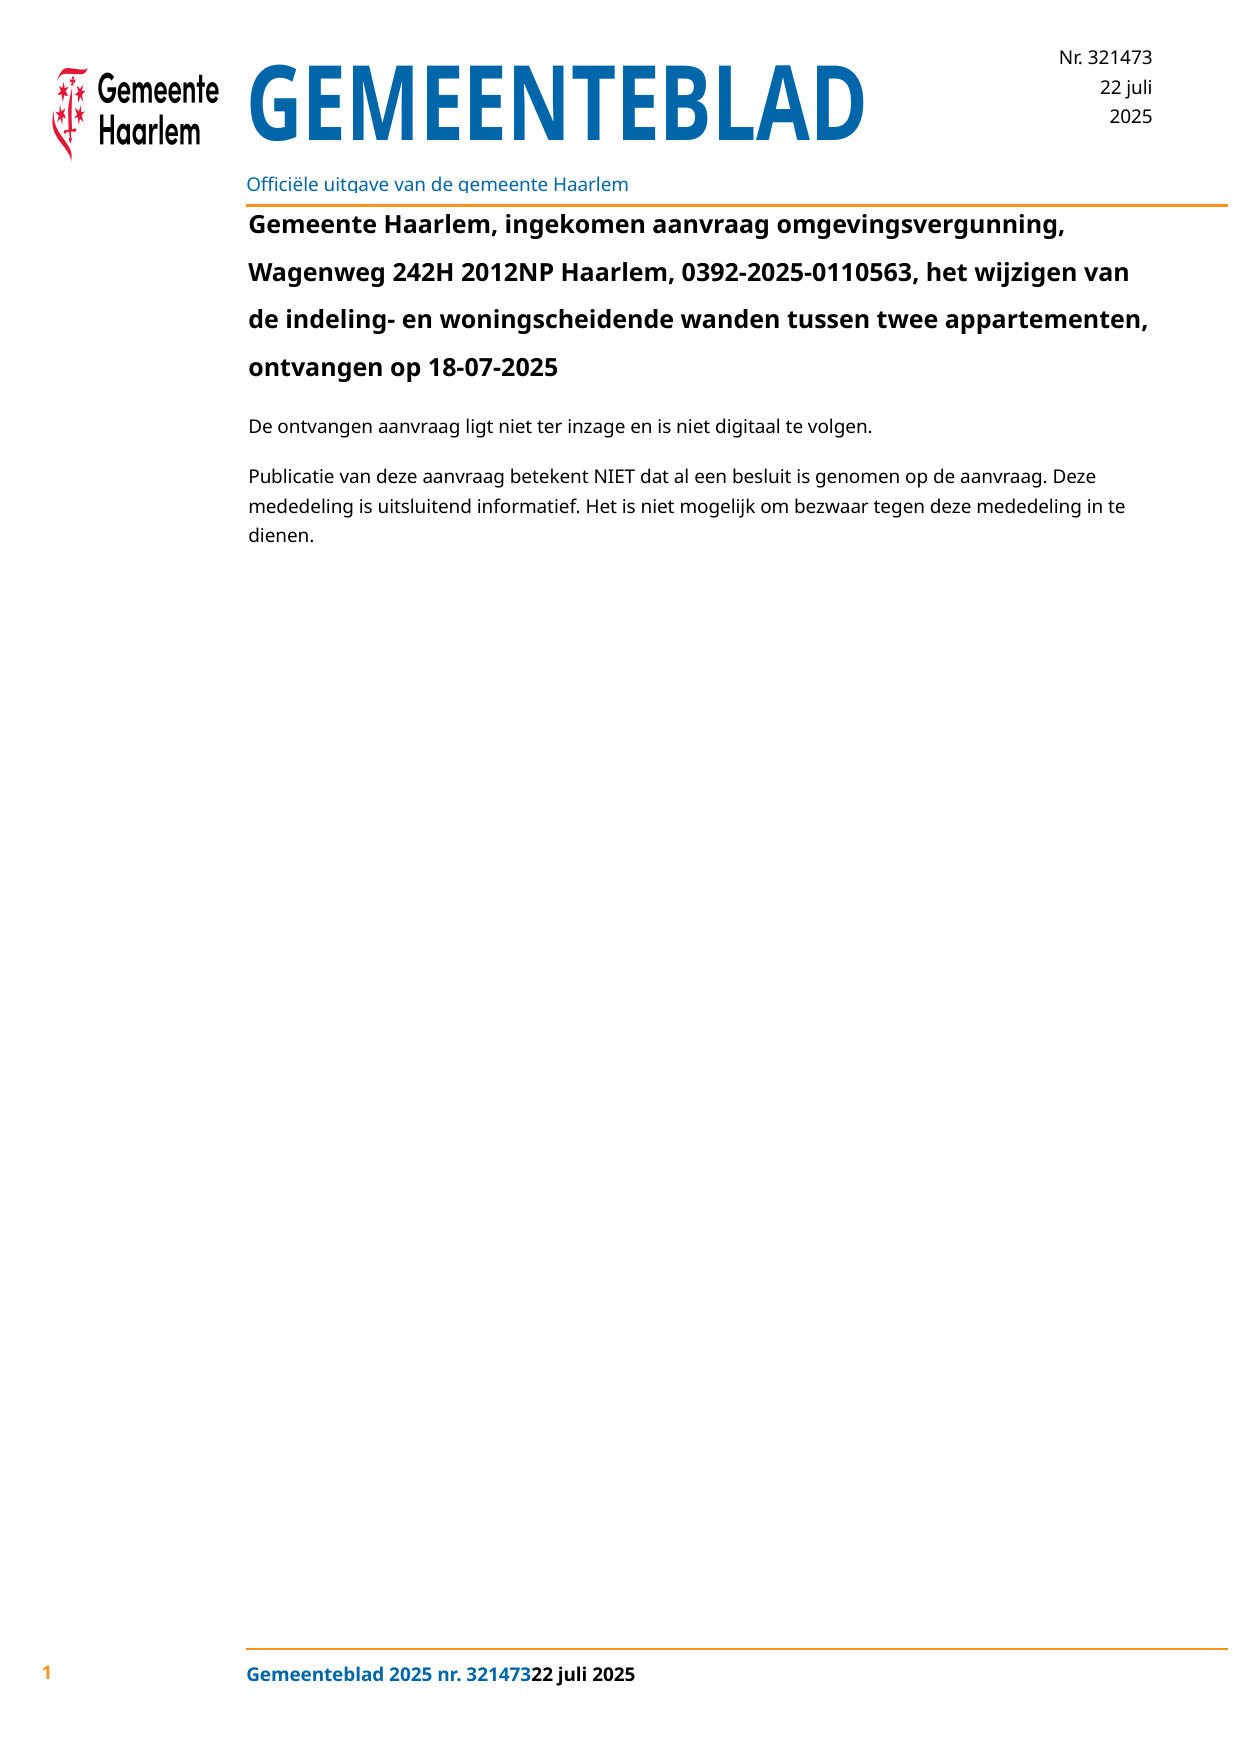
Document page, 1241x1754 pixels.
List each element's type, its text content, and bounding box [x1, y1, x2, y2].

picture [41, 47, 231, 172]
text De ontvangen aanvraag ligt niet ter inzage en is niet digitaal te volgen. [248, 413, 1152, 439]
text Gemeente Haarlem, ingekomen aanvraag omgevingsvergunning, Wagenweg 242H 2012NP Haarlem, 0392-2025-0110563, het wijzigen van de indeling- en woningscheidende wanden tussen twee appartementen, ontvangen op 18-07-2025 [248, 207, 1152, 384]
text Publicatie van deze aanvraag betekent NIET dat al een besluit is genomen op de aanvraag. Deze mededeling is uitsluitend informatief. Het is niet mogelijk om bezwaar tegen deze mededeling in te dienen. [248, 463, 1152, 548]
